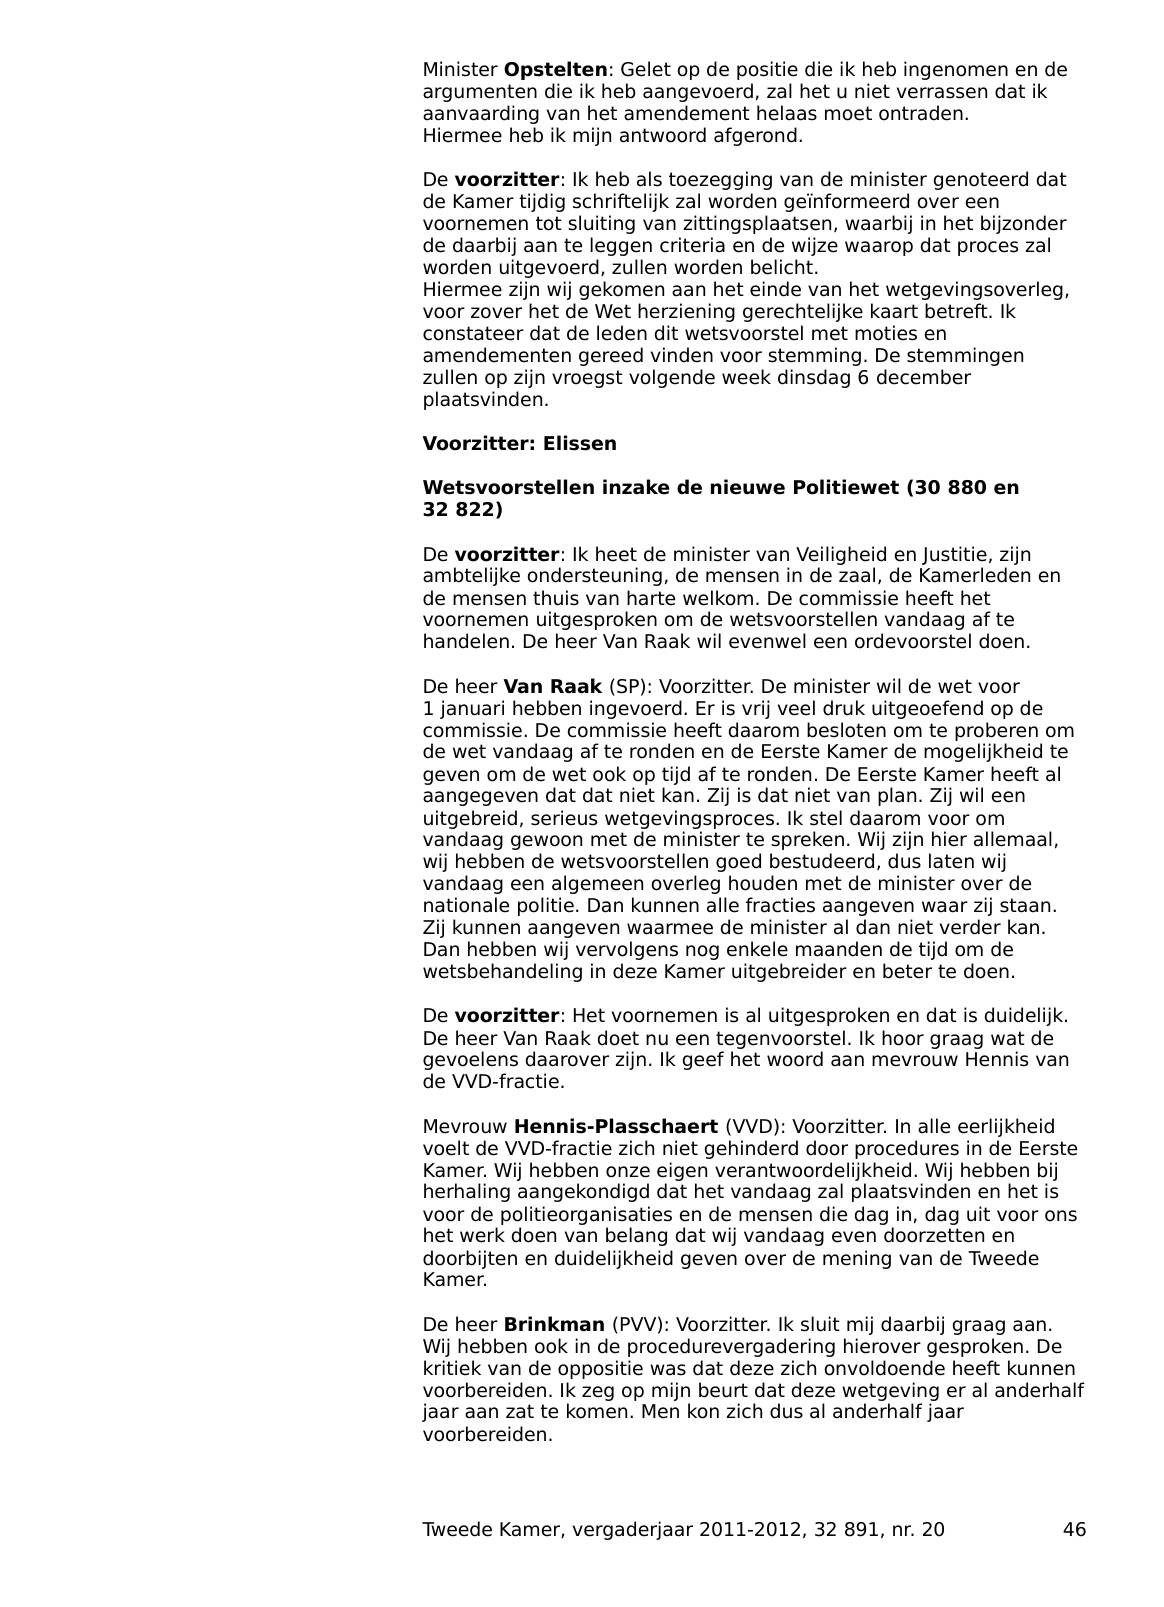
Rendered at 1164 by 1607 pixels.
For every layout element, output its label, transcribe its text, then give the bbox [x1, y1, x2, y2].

subtitle Wetsvoorstellen inzake de nieuwe Politiewet (30 880 en 32 822) [422, 477, 1087, 521]
subtitle Voorzitter: Elissen [422, 433, 1087, 455]
text Mevrouw Hennis-Plasschaert (VVD): Voorzitter. In alle eerlijkheid voelt de VVD-fractie zich niet gehinderd door procedures in de Eerste Kamer. Wij hebben onze eigen verantwoordelijkheid. Wij hebben bij herhaling aangekondigd dat het vandaag zal plaatsvinden en het is voor de politieorganisaties en de mensen die dag in, dag uit voor ons het werk doen van belang dat wij vandaag even doorzetten en doorbijten en duidelijkheid geven over de mening van de Tweede Kamer. [422, 1116, 1087, 1291]
text De voorzitter: Het voornemen is al uitgesproken en dat is duidelijk. De heer Van Raak doet nu een tegenvoorstel. Ik hoor graag wat de gevoelens daarover zijn. Ik geef het woord aan mevrouw Hennis van de VVD-fractie. [422, 1005, 1087, 1093]
text De voorzitter: Ik heet de minister van Veiligheid en Justitie, zijn ambtelijke ondersteuning, de mensen in de zaal, de Kamerleden en de mensen thuis van harte welkom. De commissie heeft het voornemen uitgesproken om de wetsvoorstellen vandaag af te handelen. De heer Van Raak wil evenwel een ordevoorstel doen. [422, 543, 1087, 653]
text De heer Van Raak (SP): Voorzitter. De minister wil de wet voor 1 januari hebben ingevoerd. Er is vrij veel druk uitgeoefend op de commissie. De commissie heeft daarom besloten om te proberen om de wet vandaag af te ronden en de Eerste Kamer de mogelijkheid te geven om de wet ook op tijd af te ronden. De Eerste Kamer heeft al aangegeven dat dat niet kan. Zij is dat niet van plan. Zij wil een uitgebreid, serieus wetgevingsproces. Ik stel daarom voor om vandaag gewoon met de minister te spreken. Wij zijn hier allemaal, wij hebben de wetsvoorstellen goed bestudeerd, dus laten wij vandaag een algemeen overleg houden met de minister over de nationale politie. Dan kunnen alle fracties aangeven waar zij staan. Zij kunnen aangeven waarmee de minister al dan niet verder kan. Dan hebben wij vervolgens nog enkele maanden de tijd om de wetsbehandeling in deze Kamer uitgebreider en beter te doen. [422, 676, 1087, 983]
text De voorzitter: Ik heb als toezegging van de minister genoteerd dat de Kamer tijdig schriftelijk zal worden geïnformeerd over een voornemen tot sluiting van zittingsplaatsen, waarbij in het bijzonder de daarbij aan te leggen criteria en de wijze waarop dat proces zal worden uitgevoerd, zullen worden belicht. [422, 169, 1087, 279]
text Hiermee heb ik mijn antwoord afgerond. [422, 125, 1087, 147]
text De heer Brinkman (PVV): Voorzitter. Ik sluit mij daarbij graag aan. Wij hebben ook in de procedurevergadering hierover gesproken. De kritiek van de oppositie was dat deze zich onvoldoende heeft kunnen voorbereiden. Ik zeg op mijn beurt dat deze wetgeving er al anderhalf jaar aan zat te komen. Men kon zich dus al anderhalf jaar voorbereiden. [422, 1313, 1087, 1445]
text Minister Opstelten: Gelet op de positie die ik heb ingenomen en de argumenten die ik heb aangevoerd, zal het u niet verrassen dat ik aanvaarding van het amendement helaas moet ontraden. [422, 59, 1087, 125]
text Hiermee zijn wij gekomen aan het einde van het wetgevingsoverleg, voor zover het de Wet herziening gerechtelijke kaart betreft. Ik constateer dat de leden dit wetsvoorstel met moties en amendementen gereed vinden voor stemming. De stemmingen zullen op zijn vroegst volgende week dinsdag 6 december plaatsvinden. [422, 279, 1087, 411]
